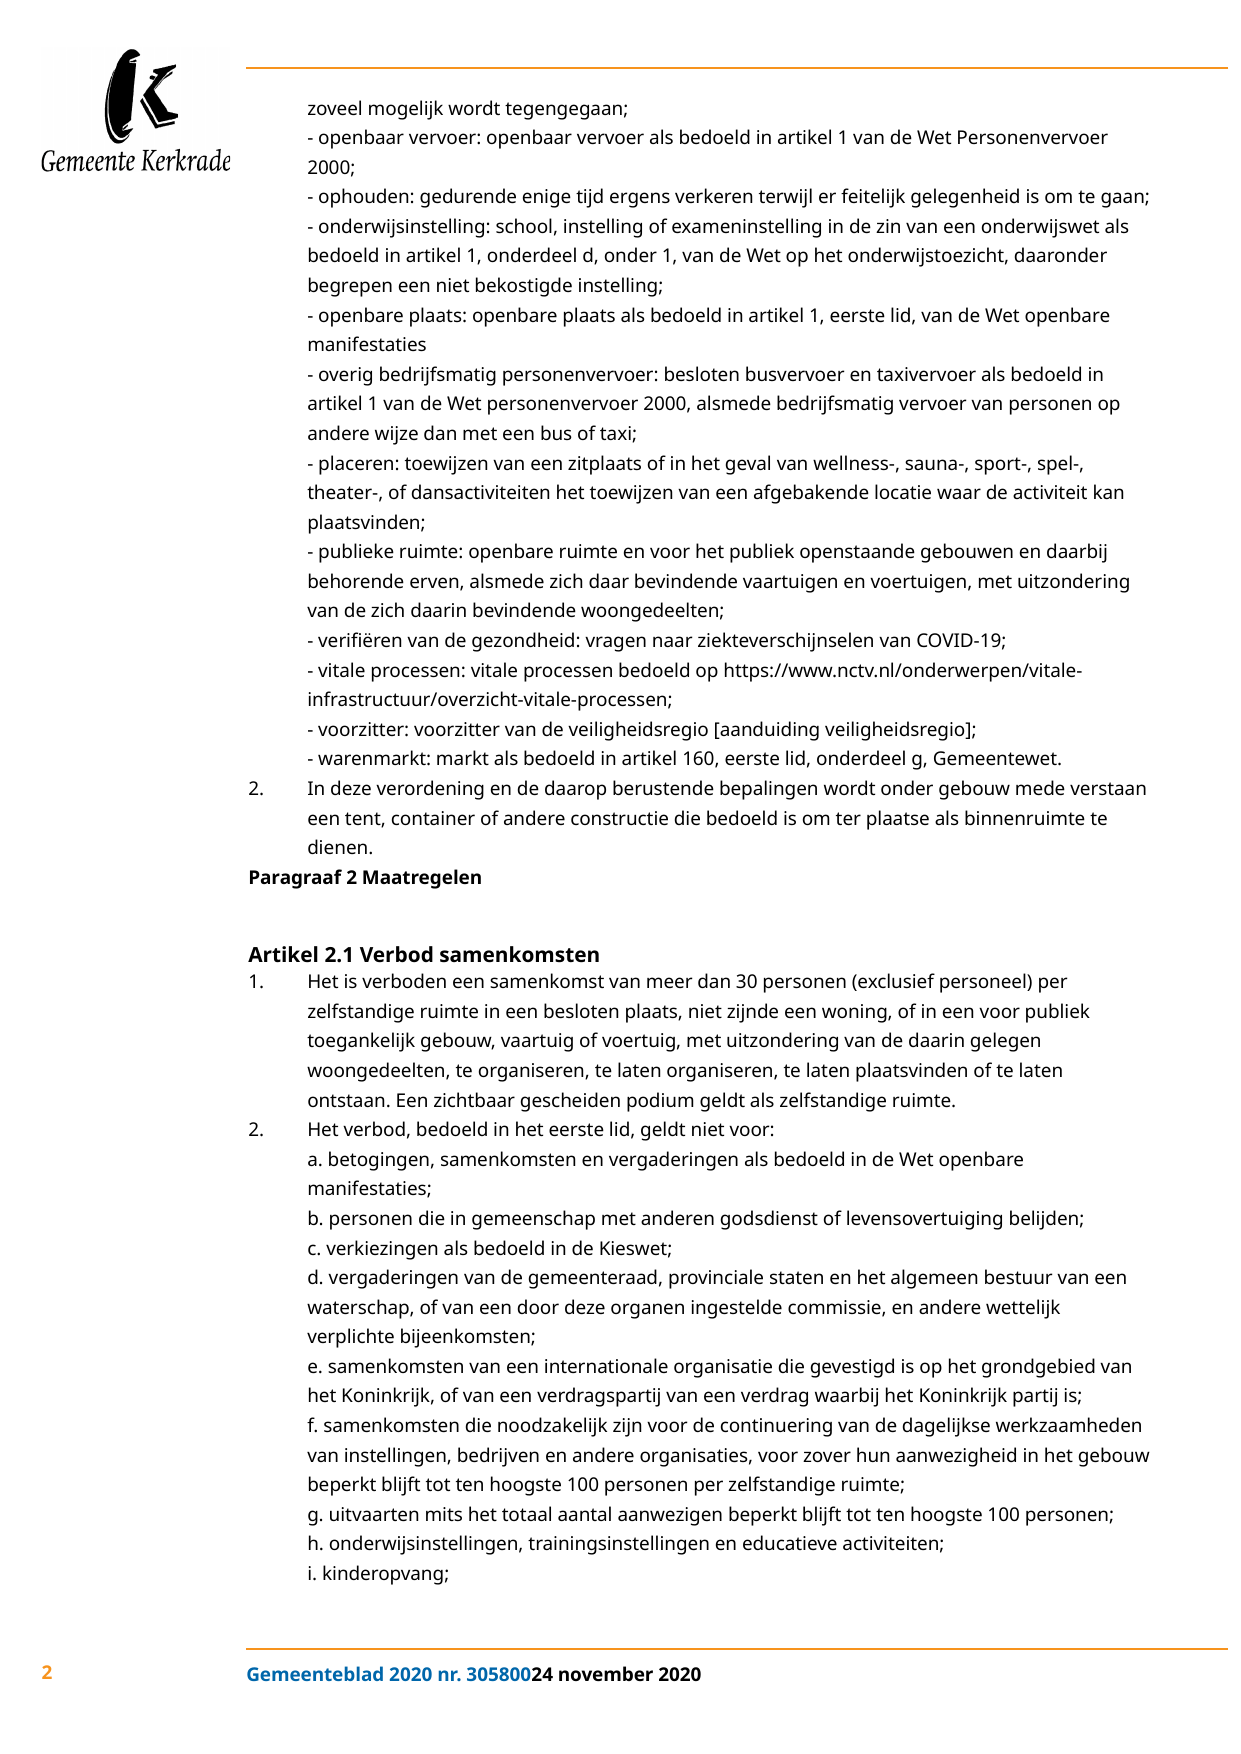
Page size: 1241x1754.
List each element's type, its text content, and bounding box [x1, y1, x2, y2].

list f. samenkomsten die noodzakelijk zijn voor de continuering van de dagelijkse werkzaamheden van instellingen, bedrijven en andere organisaties, voor zover hun aanwezigheid in het gebouw beperkt blijft tot ten hoogste 100 personen per zelfstandige ruimte; [248, 1412, 1152, 1497]
list i. kinderopvang; [248, 1560, 1152, 1586]
list - openbare plaats: openbare plaats als bedoeld in artikel 1, eerste lid, van de Wet openbare manifestaties [248, 302, 1152, 357]
list h. onderwijsinstellingen, trainingsinstellingen en educatieve activiteiten; [248, 1531, 1152, 1556]
list - ophouden: gedurende enige tijd ergens verkeren terwijl er feitelijk gelegenheid is om te gaan; [248, 183, 1152, 209]
list zoveel mogelijk wordt tegengegaan; [248, 95, 1152, 121]
list g. uitvaarten mits het totaal aantal aanwezigen beperkt blijft tot ten hoogste 100 personen; [248, 1501, 1152, 1527]
list - overig bedrijfsmatig personenvervoer: besloten busvervoer en taxivervoer als bedoeld in artikel 1 van de Wet personenvervoer 2000, alsmede bedrijfsmatig vervoer van personen op andere wijze dan met een bus of taxi; [248, 361, 1152, 446]
list c. verkiezingen als bedoeld in de Kieswet; [248, 1235, 1152, 1261]
text Paragraaf 2 Maatregelen [248, 864, 1152, 890]
list In deze verordening en de daarop berustende bepalingen wordt onder gebouw mede verstaan een tent, container of andere constructie die bedoeld is om ter plaatse als binnenruimte te dienen. [248, 775, 1152, 860]
list - warenmarkt: markt als bedoeld in artikel 160, eerste lid, onderdeel g, Gemeentewet. [248, 746, 1152, 771]
list - placeren: toewijzen van een zitplaats of in het geval van wellness-, sauna-, sport-, spel-, theater-, of dansactiviteiten het toewijzen van een afgebakende locatie waar de activiteit kan plaatsvinden; [248, 450, 1152, 535]
list - onderwijsinstelling: school, instelling of exameninstelling in de zin van een onderwijswet als bedoeld in artikel 1, onderdeel d, onder 1, van de Wet op het onderwijstoezicht, daaronder begrepen een niet bekostigde instelling; [248, 213, 1152, 298]
list Het verbod, bedoeld in het eerste lid, geldt niet voor: [248, 1116, 1152, 1142]
picture [41, 47, 231, 172]
list e. samenkomsten van een internationale organisatie die gevestigd is op het grondgebied van het Koninkrijk, of van een verdragspartij van een verdrag waarbij het Koninkrijk partij is; [248, 1353, 1152, 1408]
list - publieke ruimte: openbare ruimte en voor het publiek openstaande gebouwen en daarbij behorende erven, alsmede zich daar bevindende vaartuigen en voertuigen, met uitzondering van de zich daarin bevindende woongedeelten; [248, 538, 1152, 623]
list Het is verboden een samenkomst van meer dan 30 personen (exclusief personeel) per zelfstandige ruimte in een besloten plaats, niet zijnde een woning, of in een voor publiek toegankelijk gebouw, vaartuig of voertuig, met uitzondering van de daarin gelegen woongedeelten, te organiseren, te laten organiseren, te laten plaatsvinden of te laten ontstaan. Een zichtbaar gescheiden podium geldt als zelfstandige ruimte. [248, 968, 1152, 1113]
list - voorzitter: voorzitter van de veiligheidsregio [aanduiding veiligheidsregio]; [248, 716, 1152, 742]
list a. betogingen, samenkomsten en vergaderingen als bedoeld in de Wet openbare manifestaties; [248, 1146, 1152, 1201]
list b. personen die in gemeenschap met anderen godsdienst of levensovertuiging belijden; [248, 1205, 1152, 1231]
list - verifiëren van de gezondheid: vragen naar ziekteverschijnselen van COVID-19; [248, 627, 1152, 653]
list d. vergaderingen van de gemeenteraad, provinciale staten en het algemeen bestuur van een waterschap, of van een door deze organen ingestelde commissie, en andere wettelijk verplichte bijeenkomsten; [248, 1264, 1152, 1349]
text Artikel 2.1 Verbod samenkomsten [248, 940, 1152, 968]
list - vitale processen: vitale processen bedoeld op https://www.nctv.nl/onderwerpen/vitale-infrastructuur/overzicht-vitale-processen; [248, 657, 1152, 712]
list - openbaar vervoer: openbaar vervoer als bedoeld in artikel 1 van de Wet Personenvervoer 2000; [248, 124, 1152, 180]
